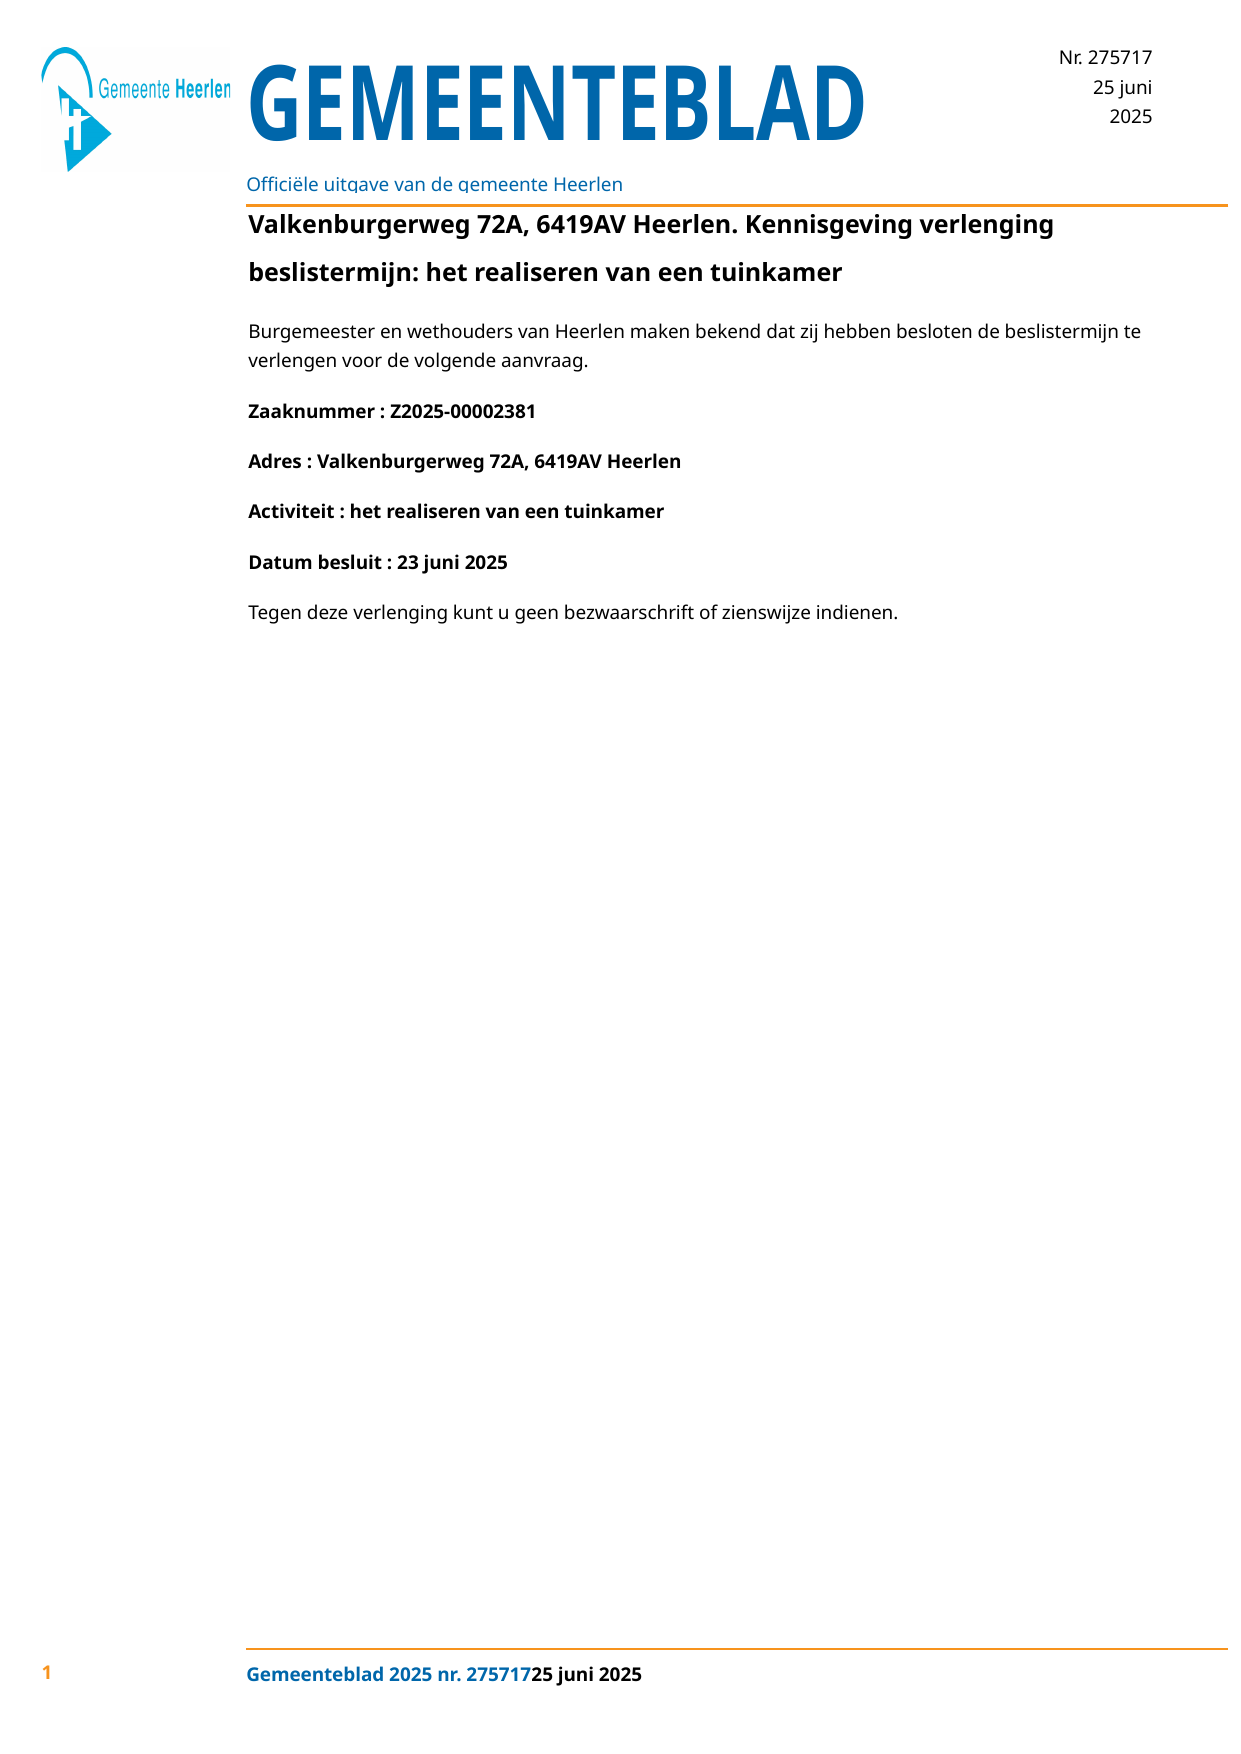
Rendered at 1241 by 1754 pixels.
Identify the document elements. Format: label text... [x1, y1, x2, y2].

text Activiteit : het realiseren van een tuinkamer [248, 499, 1152, 524]
text Tegen deze verlenging kunt u geen bezwaarschrift of zienswijze indienen. [248, 599, 1152, 625]
text Zaaknummer : Z2025-00002381 [248, 398, 1152, 424]
text Burgemeester en wethouders van Heerlen maken bekend dat zij hebben besloten de beslistermijn te verlengen voor de volgende aanvraag. [248, 318, 1152, 373]
text Adres : Valkenburgerweg 72A, 6419AV Heerlen [248, 448, 1152, 474]
picture [41, 47, 231, 172]
text Valkenburgerweg 72A, 6419AV Heerlen. Kennisgeving verlenging beslistermijn: het realiseren van een tuinkamer [248, 207, 1152, 288]
picture [41, 47, 59, 70]
text Datum besluit : 23 juni 2025 [248, 549, 1152, 575]
